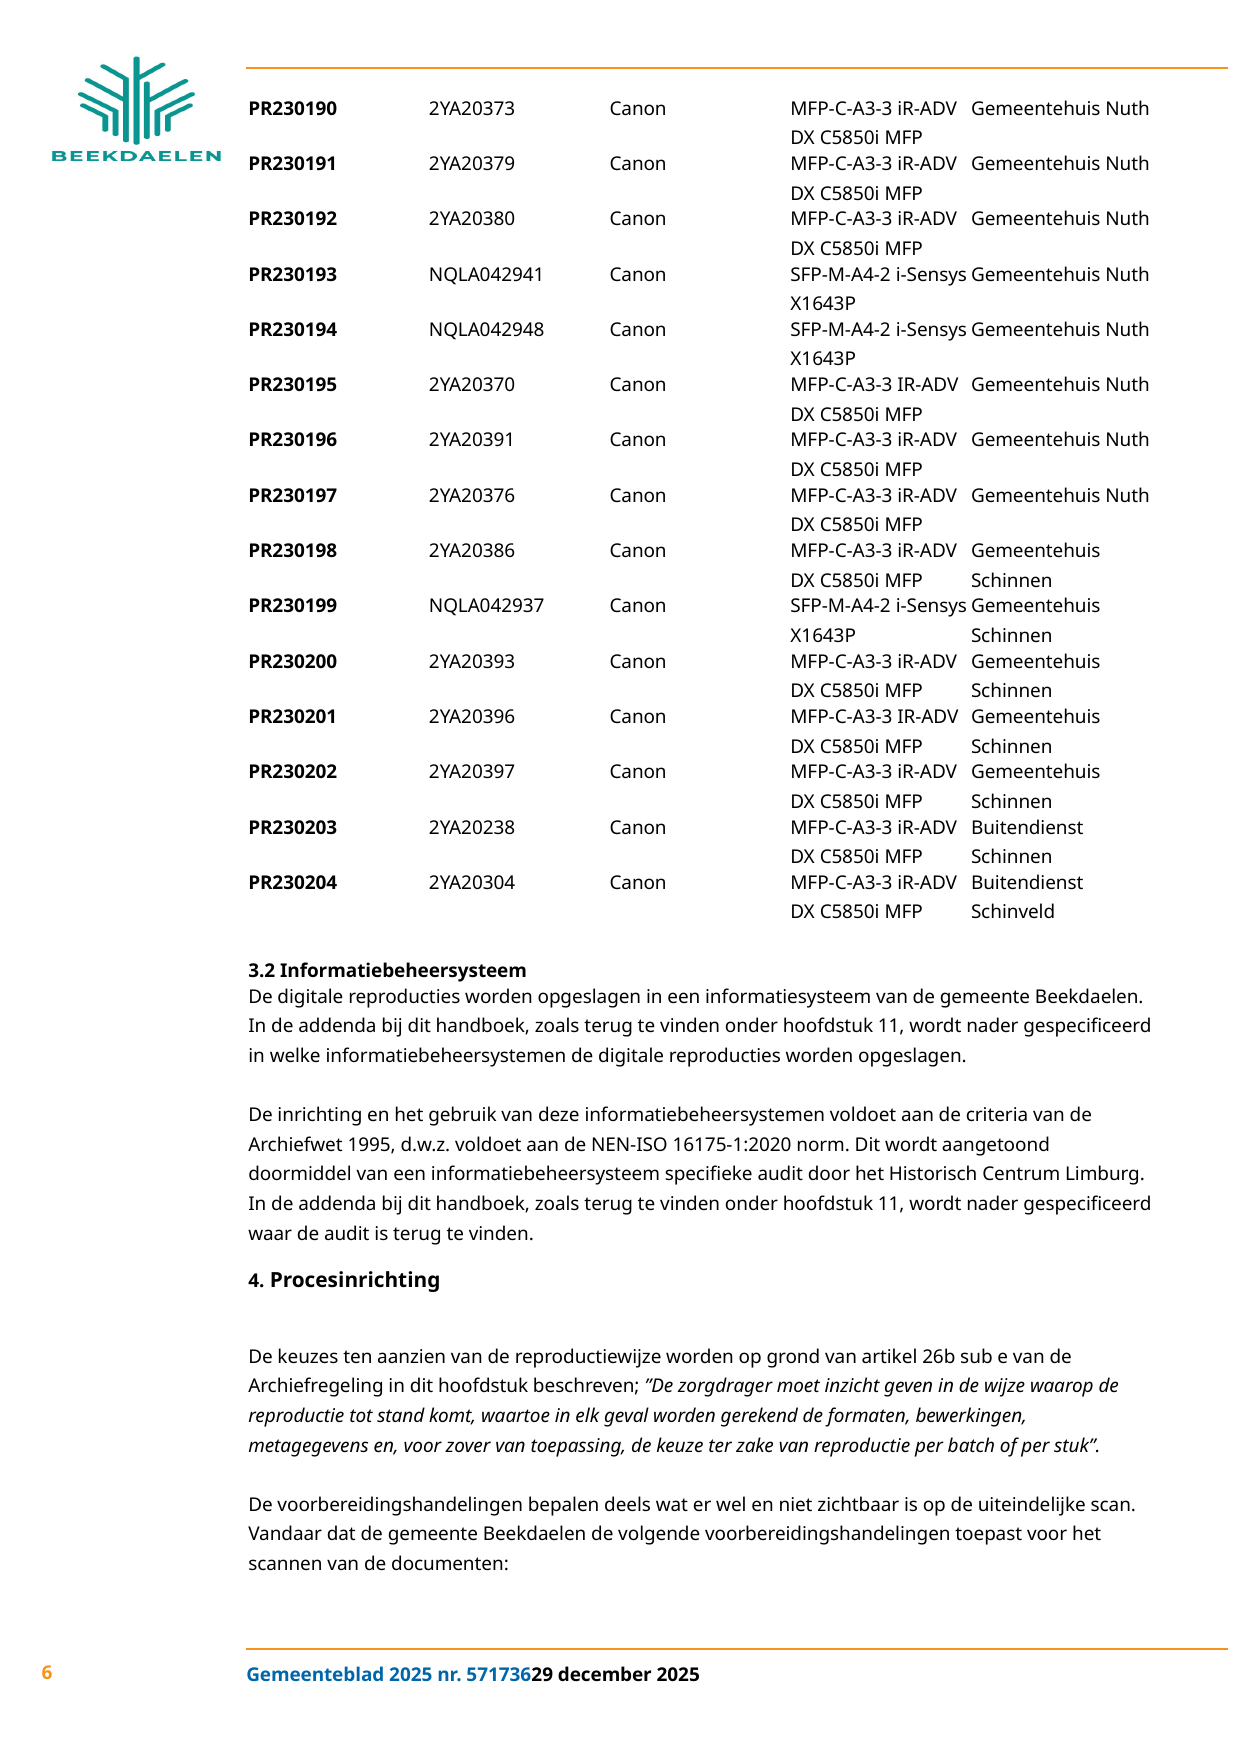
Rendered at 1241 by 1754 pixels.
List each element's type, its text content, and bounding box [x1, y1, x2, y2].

table_cell Gemeentehuis Schinnen [971, 759, 1152, 814]
table_cell MFP-C-A3-3 iR-ADV DX C5850i MFP [790, 427, 971, 482]
table_cell Canon [609, 593, 790, 648]
table_cell 2YA20391 [429, 427, 609, 482]
table_cell Canon [609, 703, 790, 758]
table_cell Canon [609, 205, 790, 261]
table_cell Gemeentehuis Nuth [971, 371, 1152, 427]
table_cell PR230196 [248, 427, 429, 482]
table_cell Gemeentehuis Nuth [971, 482, 1152, 537]
table_cell MFP-C-A3-3 iR-ADV DX C5850i MFP [790, 205, 971, 261]
table_cell PR230190 [248, 95, 429, 150]
table_cell Canon [609, 95, 790, 150]
table_cell NQLA042937 [429, 593, 609, 648]
table_cell SFP-M-A4-2 i-Sensys X1643P [790, 261, 971, 316]
table_cell Gemeentehuis Nuth [971, 95, 1152, 150]
table_cell Buitendienst Schinnen [971, 814, 1152, 869]
table_cell MFP-C-A3-3 iR-ADV DX C5850i MFP [790, 95, 971, 150]
table_cell PR230192 [248, 205, 429, 261]
table_cell PR230194 [248, 316, 429, 371]
table_cell Canon [609, 814, 790, 869]
table_cell 2YA20238 [429, 814, 609, 869]
table_cell Canon [609, 371, 790, 427]
table_cell NQLA042941 [429, 261, 609, 316]
table_cell PR230198 [248, 537, 429, 593]
table_cell Canon [609, 648, 790, 703]
table_cell PR230191 [248, 150, 429, 205]
table_cell 2YA20376 [429, 482, 609, 537]
table_cell SFP-M-A4-2 i-Sensys X1643P [790, 593, 971, 648]
table_cell MFP-C-A3-3 IR-ADV DX C5850i MFP [790, 371, 971, 427]
table_cell MFP-C-A3-3 iR-ADV DX C5850i MFP [790, 150, 971, 205]
table_cell NQLA042948 [429, 316, 609, 371]
table_cell 2YA20379 [429, 150, 609, 205]
table_cell Gemeentehuis Nuth [971, 261, 1152, 316]
text De keuzes ten aanzien van de reproductiewijze worden op grond van artikel 26b sub e van de Archiefregeling in dit hoofdstuk beschreven; ”De zorgdrager moet inzicht geven in de wijze waarop de reproductie tot stand komt, waartoe in elk geval worden gerekend de formaten, bewerkingen, metagegevens en, voor zover van toepassing, de keuze ter zake van reproductie per batch of per stuk”. [248, 1343, 1152, 1457]
table_cell PR230199 [248, 593, 429, 648]
table_cell PR230197 [248, 482, 429, 537]
table_cell MFP-C-A3-3 iR-ADV DX C5850i MFP [790, 869, 971, 924]
table_cell 2YA20397 [429, 759, 609, 814]
table_cell Buitendienst Schinveld [971, 869, 1152, 924]
table_cell MFP-C-A3-3 iR-ADV DX C5850i MFP [790, 537, 971, 593]
table_cell Canon [609, 261, 790, 316]
table_cell 2YA20373 [429, 95, 609, 150]
table_cell MFP-C-A3-3 IR-ADV DX C5850i MFP [790, 703, 971, 758]
table_cell Canon [609, 427, 790, 482]
table_cell 2YA20386 [429, 537, 609, 593]
table_cell MFP-C-A3-3 iR-ADV DX C5850i MFP [790, 482, 971, 537]
table_cell Gemeentehuis Nuth [971, 205, 1152, 261]
table_cell 2YA20396 [429, 703, 609, 758]
table_cell PR230195 [248, 371, 429, 427]
table_cell Canon [609, 537, 790, 593]
table_cell 2YA20304 [429, 869, 609, 924]
table_cell Canon [609, 482, 790, 537]
table_cell Gemeentehuis Nuth [971, 316, 1152, 371]
table_cell Canon [609, 316, 790, 371]
table_cell MFP-C-A3-3 iR-ADV DX C5850i MFP [790, 759, 971, 814]
table_cell Canon [609, 759, 790, 814]
text De voorbereidingshandelingen bepalen deels wat er wel en niet zichtbaar is op de uiteindelijke scan. Vandaar dat de gemeente Beekdaelen de volgende voorbereidingshandelingen toepast voor het scannen van de documenten: [248, 1491, 1152, 1576]
text 4. Procesinrichting [248, 1265, 1152, 1294]
picture [41, 47, 231, 172]
table_cell Canon [609, 150, 790, 205]
table_cell PR230200 [248, 648, 429, 703]
text De inrichting en het gebruik van deze informatiebeheersystemen voldoet aan de criteria van de Archiefwet 1995, d.w.z. voldoet aan de NEN-ISO 16175-1:2020 norm. Dit wordt aangetoond doormiddel van een informatiebeheersysteem specifieke audit door het Historisch Centrum Limburg. In de addenda bij dit handboek, zoals terug te vinden onder hoofdstuk 11, wordt nader gespecificeerd waar de audit is terug te vinden. [248, 1101, 1152, 1245]
table_cell Gemeentehuis Nuth [971, 427, 1152, 482]
table_cell PR230203 [248, 814, 429, 869]
table_cell Gemeentehuis Schinnen [971, 593, 1152, 648]
text De digitale reproducties worden opgeslagen in een informatiesysteem van de gemeente Beekdaelen. In de addenda bij dit handboek, zoals terug te vinden onder hoofdstuk 11, wordt nader gespecificeerd in welke informatiebeheersystemen de digitale reproducties worden opgeslagen. [248, 983, 1152, 1068]
table_cell MFP-C-A3-3 iR-ADV DX C5850i MFP [790, 648, 971, 703]
table_cell Gemeentehuis Nuth [971, 150, 1152, 205]
table_cell PR230201 [248, 703, 429, 758]
table_cell 2YA20393 [429, 648, 609, 703]
table_cell PR230202 [248, 759, 429, 814]
table_cell Gemeentehuis Schinnen [971, 537, 1152, 593]
table_cell PR230193 [248, 261, 429, 316]
table_cell 2YA20380 [429, 205, 609, 261]
table_cell Canon [609, 869, 790, 924]
table_cell Gemeentehuis Schinnen [971, 703, 1152, 758]
table_cell Gemeentehuis Schinnen [971, 648, 1152, 703]
text 3.2 Informatiebeheersysteem [248, 957, 1152, 983]
table_cell SFP-M-A4-2 i-Sensys X1643P [790, 316, 971, 371]
table_cell PR230204 [248, 869, 429, 924]
table_cell 2YA20370 [429, 371, 609, 427]
table_cell MFP-C-A3-3 iR-ADV DX C5850i MFP [790, 814, 971, 869]
